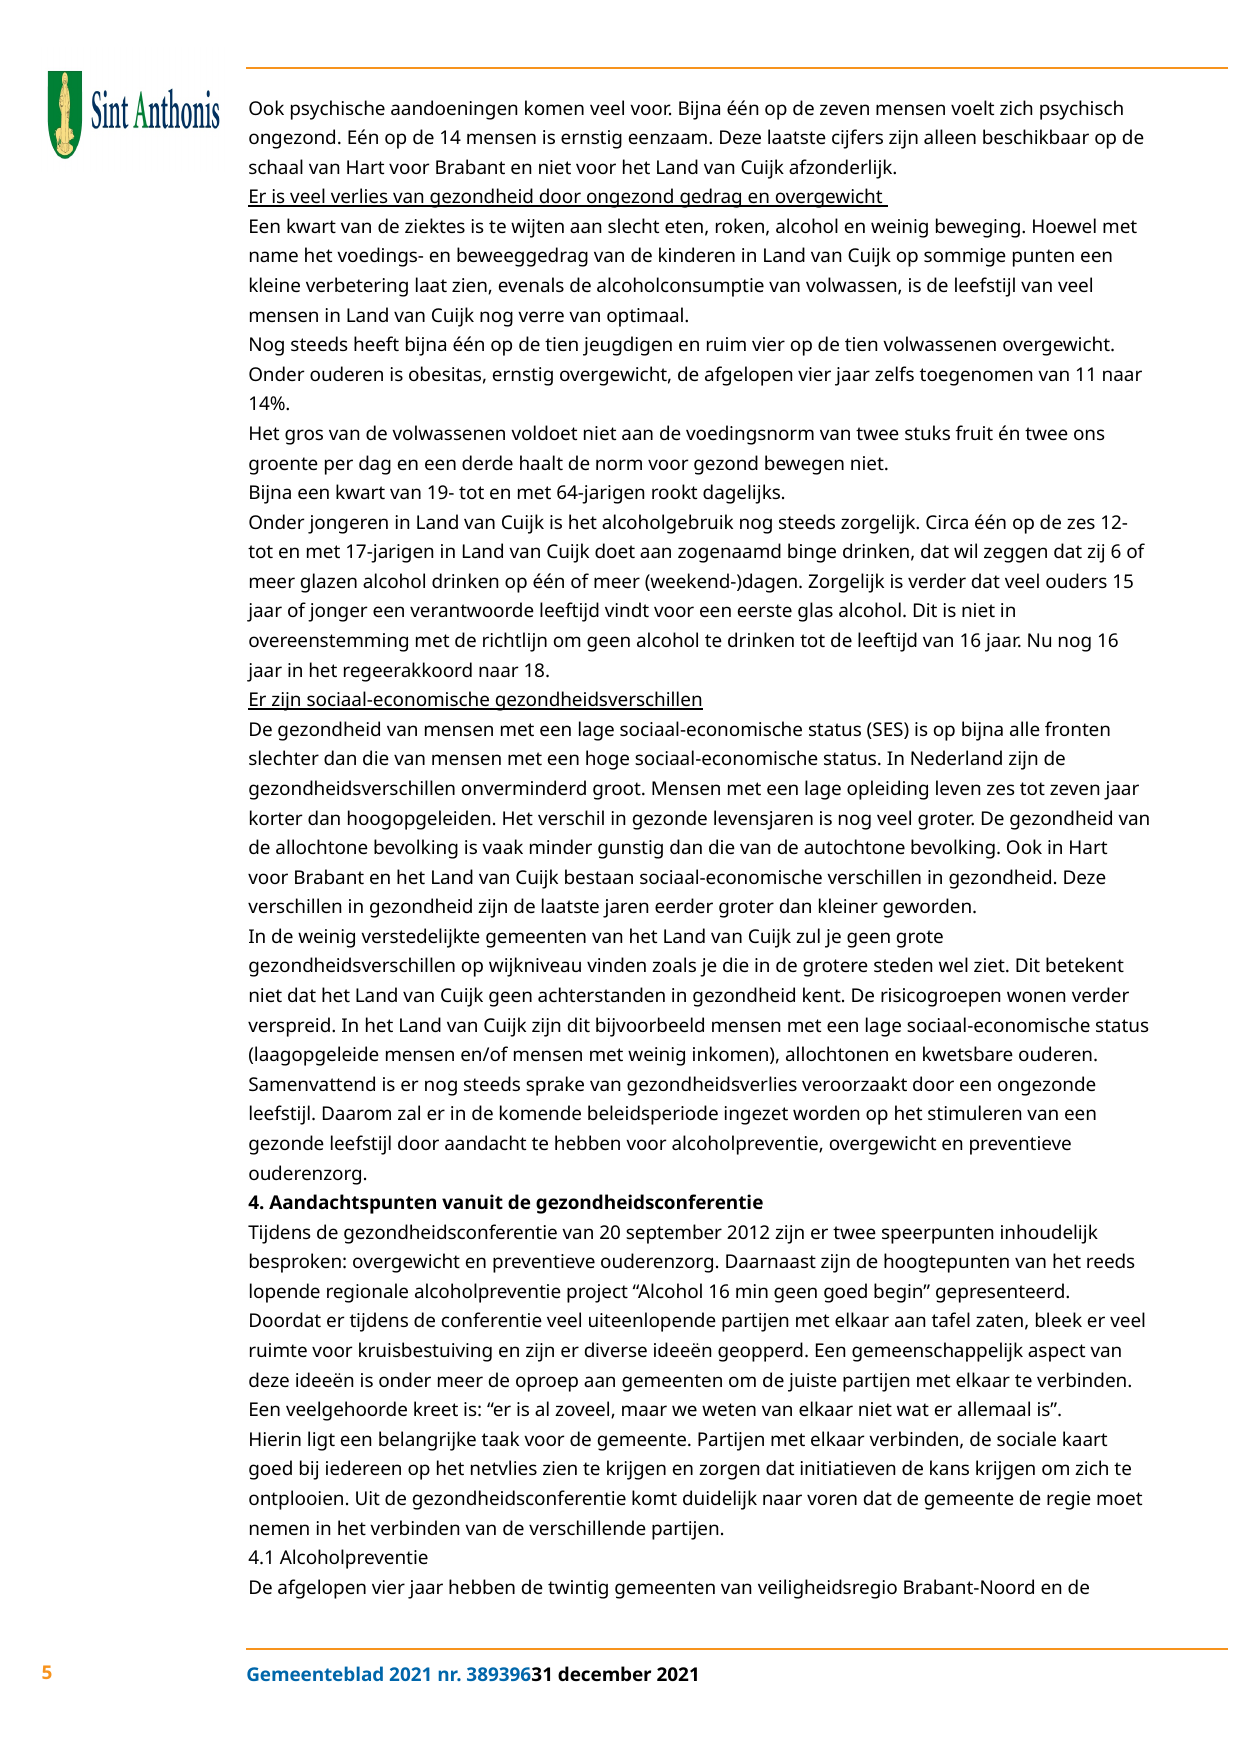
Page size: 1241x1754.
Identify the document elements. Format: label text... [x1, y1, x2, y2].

text Er is veel verlies van gezondheid door ongezond gedrag en overgewicht [248, 183, 1152, 209]
text De afgelopen vier jaar hebben de twintig gemeenten van veiligheidsregio Brabant-Noord en de [248, 1574, 1152, 1600]
text Doordat er tijdens de conferentie veel uiteenlopende partijen met elkaar aan tafel zaten, bleek er veel ruimte voor kruisbestuiving en zijn er diverse ideeën geopperd. Een gemeenschappelijk aspect van deze ideeën is onder meer de oproep aan gemeenten om de juiste partijen met elkaar te verbinden. Een veelgehoorde kreet is: “er is al zoveel, maar we weten van elkaar niet wat er allemaal is”. [248, 1308, 1152, 1422]
text Hierin ligt een belangrijke taak voor de gemeente. Partijen met elkaar verbinden, de sociale kaart goed bij iedereen op het netvlies zien te krijgen en zorgen dat initiatieven de kans krijgen om zich te ontplooien. Uit de gezondheidsconferentie komt duidelijk naar voren dat de gemeente de regie moet nemen in het verbinden van de verschillende partijen. [248, 1426, 1152, 1541]
text Het gros van de volwassenen voldoet niet aan de voedingsnorm van twee stuks fruit én twee ons groente per dag en een derde haalt de norm voor gezond bewegen niet. [248, 420, 1152, 476]
text 4.1 Alcoholpreventie [248, 1544, 1152, 1570]
text Samenvattend is er nog steeds sprake van gezondheidsverlies veroorzaakt door een ongezonde leefstijl. Daarom zal er in de komende beleidsperiode ingezet worden op het stimuleren van een gezonde leefstijl door aandacht te hebben voor alcoholpreventie, overgewicht en preventieve ouderenzorg. [248, 1071, 1152, 1186]
text Bijna een kwart van 19- tot en met 64-jarigen rookt dagelijks. [248, 479, 1152, 505]
text De gezondheid van mensen met een lage sociaal-economische status (SES) is op bijna alle fronten slechter dan die van mensen met een hoge sociaal-economische status. In Nederland zijn de gezondheidsverschillen onverminderd groot. Mensen met een lage opleiding leven zes tot zeven jaar korter dan hoogopgeleiden. Het verschil in gezonde levensjaren is nog veel groter. De gezondheid van de allochtone bevolking is vaak minder gunstig dan die van de autochtone bevolking. Ook in Hart voor Brabant en het Land van Cuijk bestaan sociaal-economische verschillen in gezondheid. Deze verschillen in gezondheid zijn de laatste jaren eerder groter dan kleiner geworden. [248, 716, 1152, 919]
text In de weinig verstedelijkte gemeenten van het Land van Cuijk zul je geen grote gezondheidsverschillen op wijkniveau vinden zoals je die in de grotere steden wel ziet. Dit betekent niet dat het Land van Cuijk geen achterstanden in gezondheid kent. De risicogroepen wonen verder verspreid. In het Land van Cuijk zijn dit bijvoorbeeld mensen met een lage sociaal-economische status (laagopgeleide mensen en/of mensen met weinig inkomen), allochtonen en kwetsbare ouderen. [248, 923, 1152, 1067]
text Nog steeds heeft bijna één op de tien jeugdigen en ruim vier op de tien volwassenen overgewicht. Onder ouderen is obesitas, ernstig overgewicht, de afgelopen vier jaar zelfs toegenomen van 11 naar 14%. [248, 331, 1152, 416]
text Onder jongeren in Land van Cuijk is het alcoholgebruik nog steeds zorgelijk. Circa één op de zes 12- tot en met 17-jarigen in Land van Cuijk doet aan zogenaamd binge drinken, dat wil zeggen dat zij 6 of meer glazen alcohol drinken op één of meer (weekend-)dagen. Zorgelijk is verder dat veel ouders 15 jaar of jonger een verantwoorde leeftijd vindt voor een eerste glas alcohol. Dit is niet in overeenstemming met de richtlijn om geen alcohol te drinken tot de leeftijd van 16 jaar. Nu nog 16 jaar in het regeerakkoord naar 18. [248, 509, 1152, 683]
text Ook psychische aandoeningen komen veel voor. Bijna één op de zeven mensen voelt zich psychisch ongezond. Eén op de 14 mensen is ernstig eenzaam. Deze laatste cijfers zijn alleen beschikbaar op de schaal van Hart voor Brabant en niet voor het Land van Cuijk afzonderlijk. [248, 95, 1152, 180]
picture [41, 47, 231, 172]
text 4. Aandachtspunten vanuit de gezondheidsconferentie [248, 1189, 1152, 1215]
text Er zijn sociaal-economische gezondheidsverschillen [248, 686, 1152, 712]
text Een kwart van de ziektes is te wijten aan slecht eten, roken, alcohol en weinig beweging. Hoewel met name het voedings- en beweeggedrag van de kinderen in Land van Cuijk op sommige punten een kleine verbetering laat zien, evenals de alcoholconsumptie van volwassen, is de leefstijl van veel mensen in Land van Cuijk nog verre van optimaal. [248, 213, 1152, 328]
text Tijdens de gezondheidsconferentie van 20 september 2012 zijn er twee speerpunten inhoudelijk besproken: overgewicht en preventieve ouderenzorg. Daarnaast zijn de hoogtepunten van het reeds lopende regionale alcoholpreventie project “Alcohol 16 min geen goed begin” gepresenteerd. [248, 1219, 1152, 1304]
